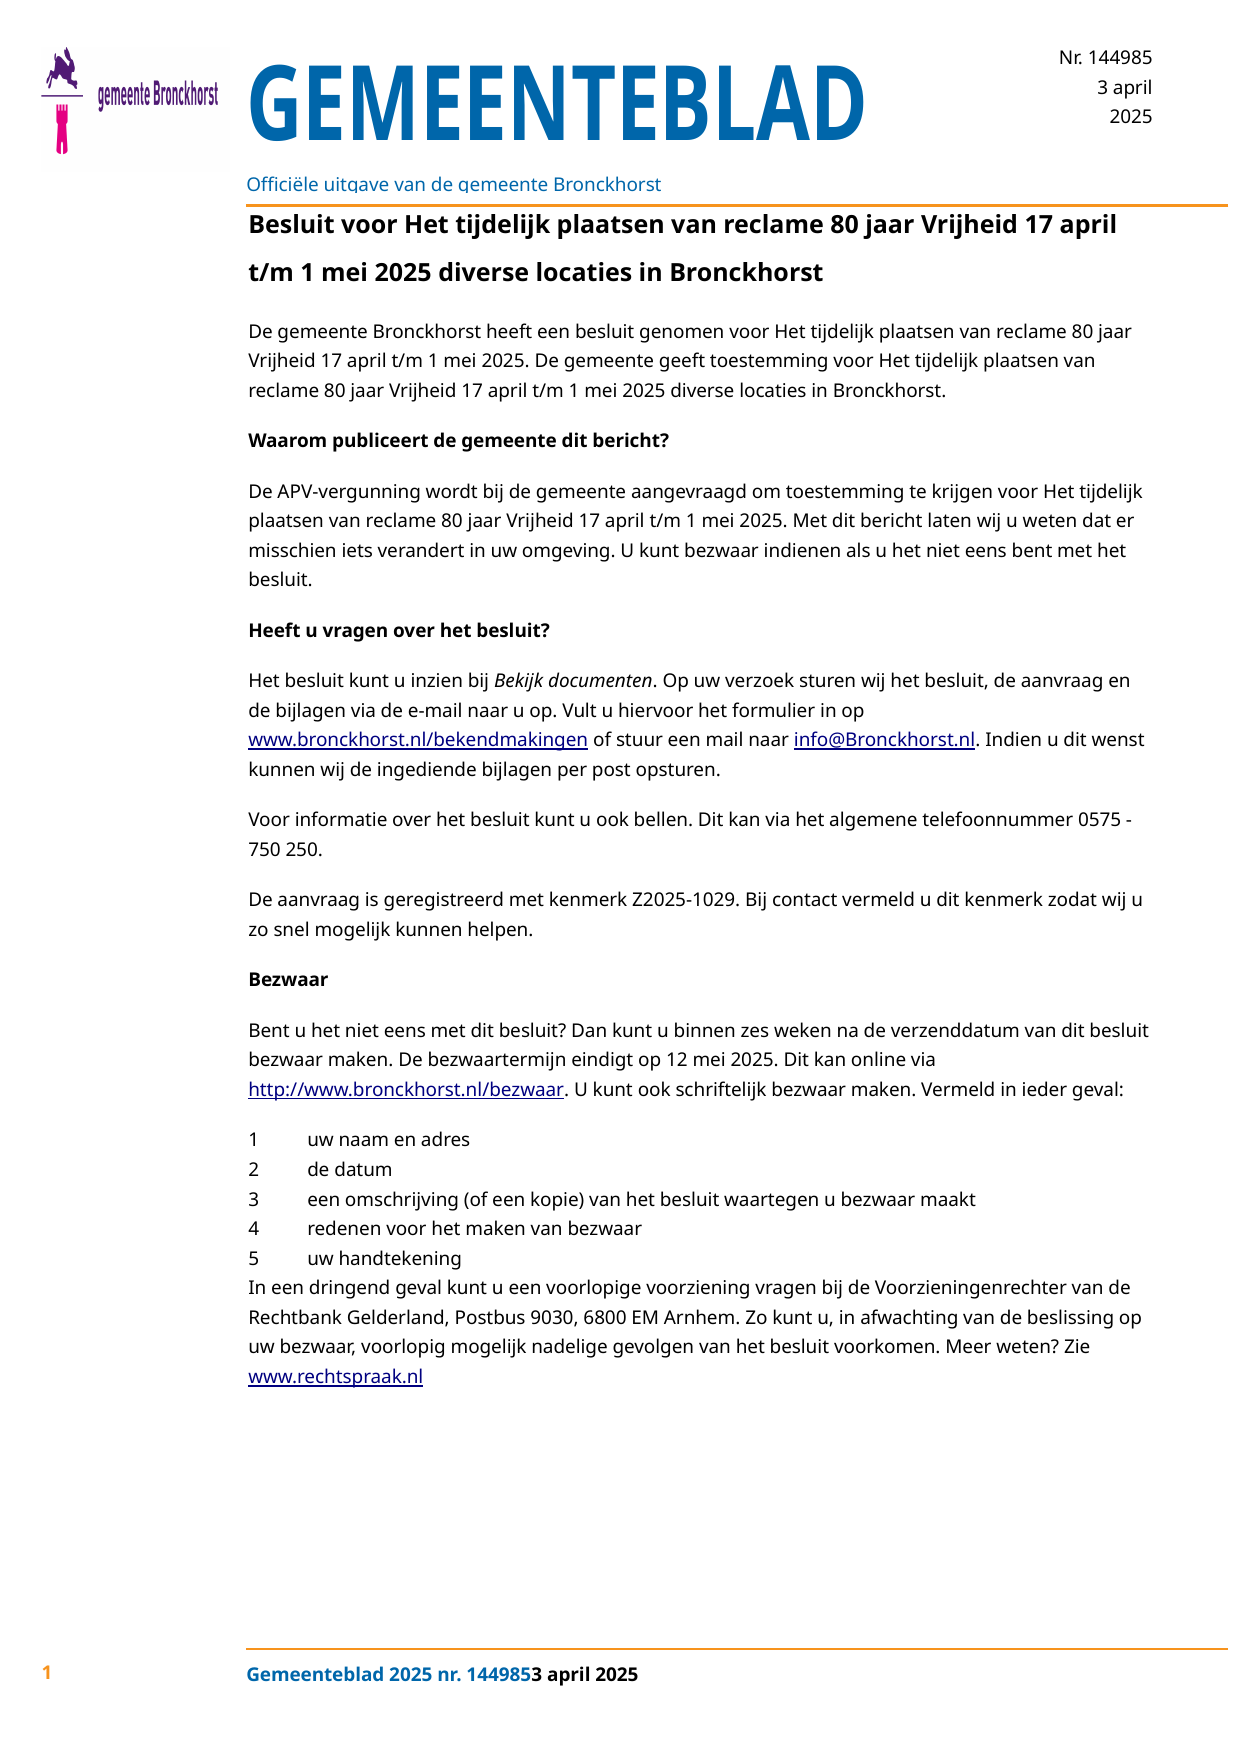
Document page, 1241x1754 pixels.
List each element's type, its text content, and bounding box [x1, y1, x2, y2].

text De aanvraag is geregistreerd met kenmerk Z2025-1029. Bij contact vermeld u dit kenmerk zodat wij u zo snel mogelijk kunnen helpen. [248, 887, 1152, 942]
text Bent u het niet eens met dit besluit? Dan kunt u binnen zes weken na de verzenddatum van dit besluit bezwaar maken. De bezwaartermijn eindigt op 12 mei 2025. Dit kan online via http://www.bronckhorst.nl/bezwaar. U kunt ook schriftelijk bezwaar maken. Vermeld in ieder geval: [248, 1017, 1152, 1102]
text De gemeente Bronckhorst heeft een besluit genomen voor Het tijdelijk plaatsen van reclame 80 jaar Vrijheid 17 april t/m 1 mei 2025. De gemeente geeft toestemming voor Het tijdelijk plaatsen van reclame 80 jaar Vrijheid 17 april t/m 1 mei 2025 diverse locaties in Bronckhorst. [248, 318, 1152, 403]
text Waarom publiceert de gemeente dit bericht? [248, 427, 1152, 453]
list redenen voor het maken van bezwaar [248, 1215, 1152, 1241]
text Voor informatie over het besluit kunt u ook bellen. Dit kan via het algemene telefoonnummer 0575 - 750 250. [248, 807, 1152, 862]
text In een dringend geval kunt u een voorlopige voorziening vragen bij de Voorzieningenrechter van de Rechtbank Gelderland, Postbus 9030, 6800 EM Arnhem. Zo kunt u, in afwachting van de beslissing op uw bezwaar, voorlopig mogelijk nadelige gevolgen van het besluit voorkomen. Meer weten? Zie www.rechtspraak.nl [248, 1274, 1152, 1389]
list uw handtekening [248, 1245, 1152, 1271]
text Bezwaar [248, 967, 1152, 992]
list een omschrijving (of een kopie) van het besluit waartegen u bezwaar maakt [248, 1186, 1152, 1212]
text De APV-vergunning wordt bij de gemeente aangevraagd om toestemming te krijgen voor Het tijdelijk plaatsen van reclame 80 jaar Vrijheid 17 april t/m 1 mei 2025. Met dit bericht laten wij u weten dat er misschien iets verandert in uw omgeving. U kunt bezwaar indienen als u het niet eens bent met het besluit. [248, 478, 1152, 592]
picture [41, 47, 231, 172]
text Besluit voor Het tijdelijk plaatsen van reclame 80 jaar Vrijheid 17 april t/m 1 mei 2025 diverse locaties in Bronckhorst [248, 207, 1152, 288]
text Het besluit kunt u inzien bij Bekijk documenten. Op uw verzoek sturen wij het besluit, de aanvraag en de bijlagen via de e-mail naar u op. Vult u hiervoor het formulier in op www.bronckhorst.nl/bekendmakingen of stuur een mail naar info@Bronckhorst.nl. Indien u dit wenst kunnen wij de ingediende bijlagen per post opsturen. [248, 667, 1152, 782]
text Heeft u vragen over het besluit? [248, 617, 1152, 643]
list uw naam en adres [248, 1127, 1152, 1152]
list de datum [248, 1156, 1152, 1182]
